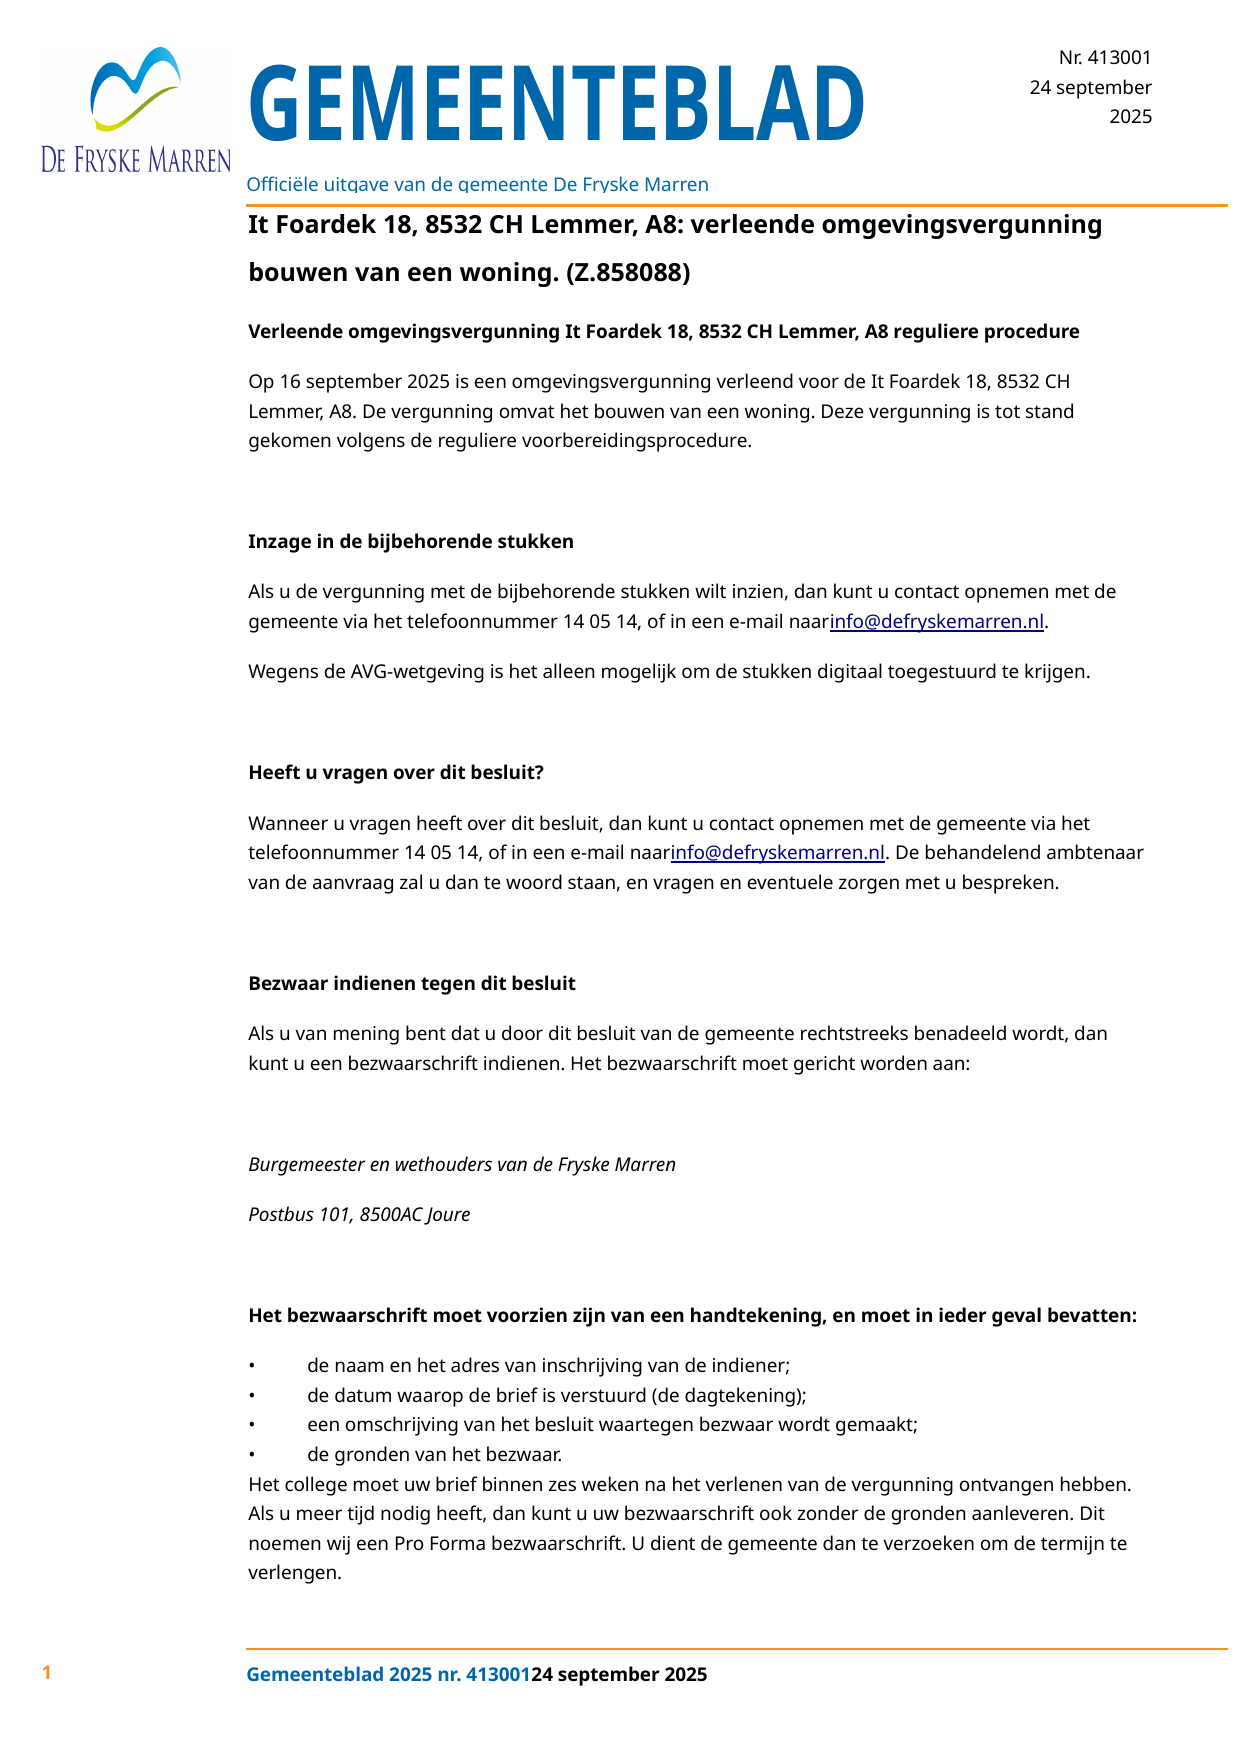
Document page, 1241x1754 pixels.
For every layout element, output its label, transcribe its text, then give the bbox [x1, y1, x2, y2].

text Inzage in de bijbehorende stukken [248, 528, 1152, 554]
list een omschrijving van het besluit waartegen bezwaar wordt gemaakt; [248, 1412, 1152, 1437]
picture [41, 47, 231, 172]
text Het bezwaarschrift moet voorzien zijn van een handtekening, en moet in ieder geval bevatten: [248, 1302, 1152, 1328]
list de naam en het adres van inschrijving van de indiener; [248, 1352, 1152, 1378]
text Wanneer u vragen heeft over dit besluit, dan kunt u contact opnemen met de gemeente via het telefoonnummer 14 05 14, of in een e-mail naarinfo@defryskemarren.nl. De behandelend ambtenaar van de aanvraag zal u dan te woord staan, en vragen en eventuele zorgen met u bespreken. [248, 810, 1152, 895]
text It Foardek 18, 8532 CH Lemmer, A8: verleende omgevingsvergunning bouwen van een woning. (Z.858088) [248, 207, 1152, 288]
list de datum waarop de brief is verstuurd (de dagtekening); [248, 1382, 1152, 1408]
text Heeft u vragen over dit besluit? [248, 759, 1152, 785]
list de gronden van het bezwaar. [248, 1441, 1152, 1467]
text Verleende omgevingsvergunning It Foardek 18, 8532 CH Lemmer, A8 reguliere procedure [248, 318, 1152, 344]
text Als u de vergunning met de bijbehorende stukken wilt inzien, dan kunt u contact opnemen met de gemeente via het telefoonnummer 14 05 14, of in een e-mail naarinfo@defryskemarren.nl. [248, 579, 1152, 634]
text Op 16 september 2025 is een omgevingsvergunning verleend voor de It Foardek 18, 8532 CH Lemmer, A8. De vergunning omvat het bouwen van een woning. Deze vergunning is tot stand gekomen volgens de reguliere voorbereidingsprocedure. [248, 368, 1152, 453]
text Burgemeester en wethouders van de Fryske Marren [248, 1151, 1152, 1177]
text Als u van mening bent dat u door dit besluit van de gemeente rechtstreeks benadeeld wordt, dan kunt u een bezwaarschrift indienen. Het bezwaarschrift moet gericht worden aan: [248, 1020, 1152, 1076]
text Bezwaar indienen tegen dit besluit [248, 970, 1152, 996]
text Postbus 101, 8500AC Joure [248, 1201, 1152, 1227]
text Het college moet uw brief binnen zes weken na het verlenen van de vergunning ontvangen hebben. Als u meer tijd nodig heeft, dan kunt u uw bezwaarschrift ook zonder de gronden aanleveren. Dit noemen wij een Pro Forma bezwaarschrift. U dient de gemeente dan te verzoeken om de termijn te verlengen. [248, 1471, 1152, 1585]
text Wegens de AVG-wetgeving is het alleen mogelijk om de stukken digitaal toegestuurd te krijgen. [248, 659, 1152, 684]
